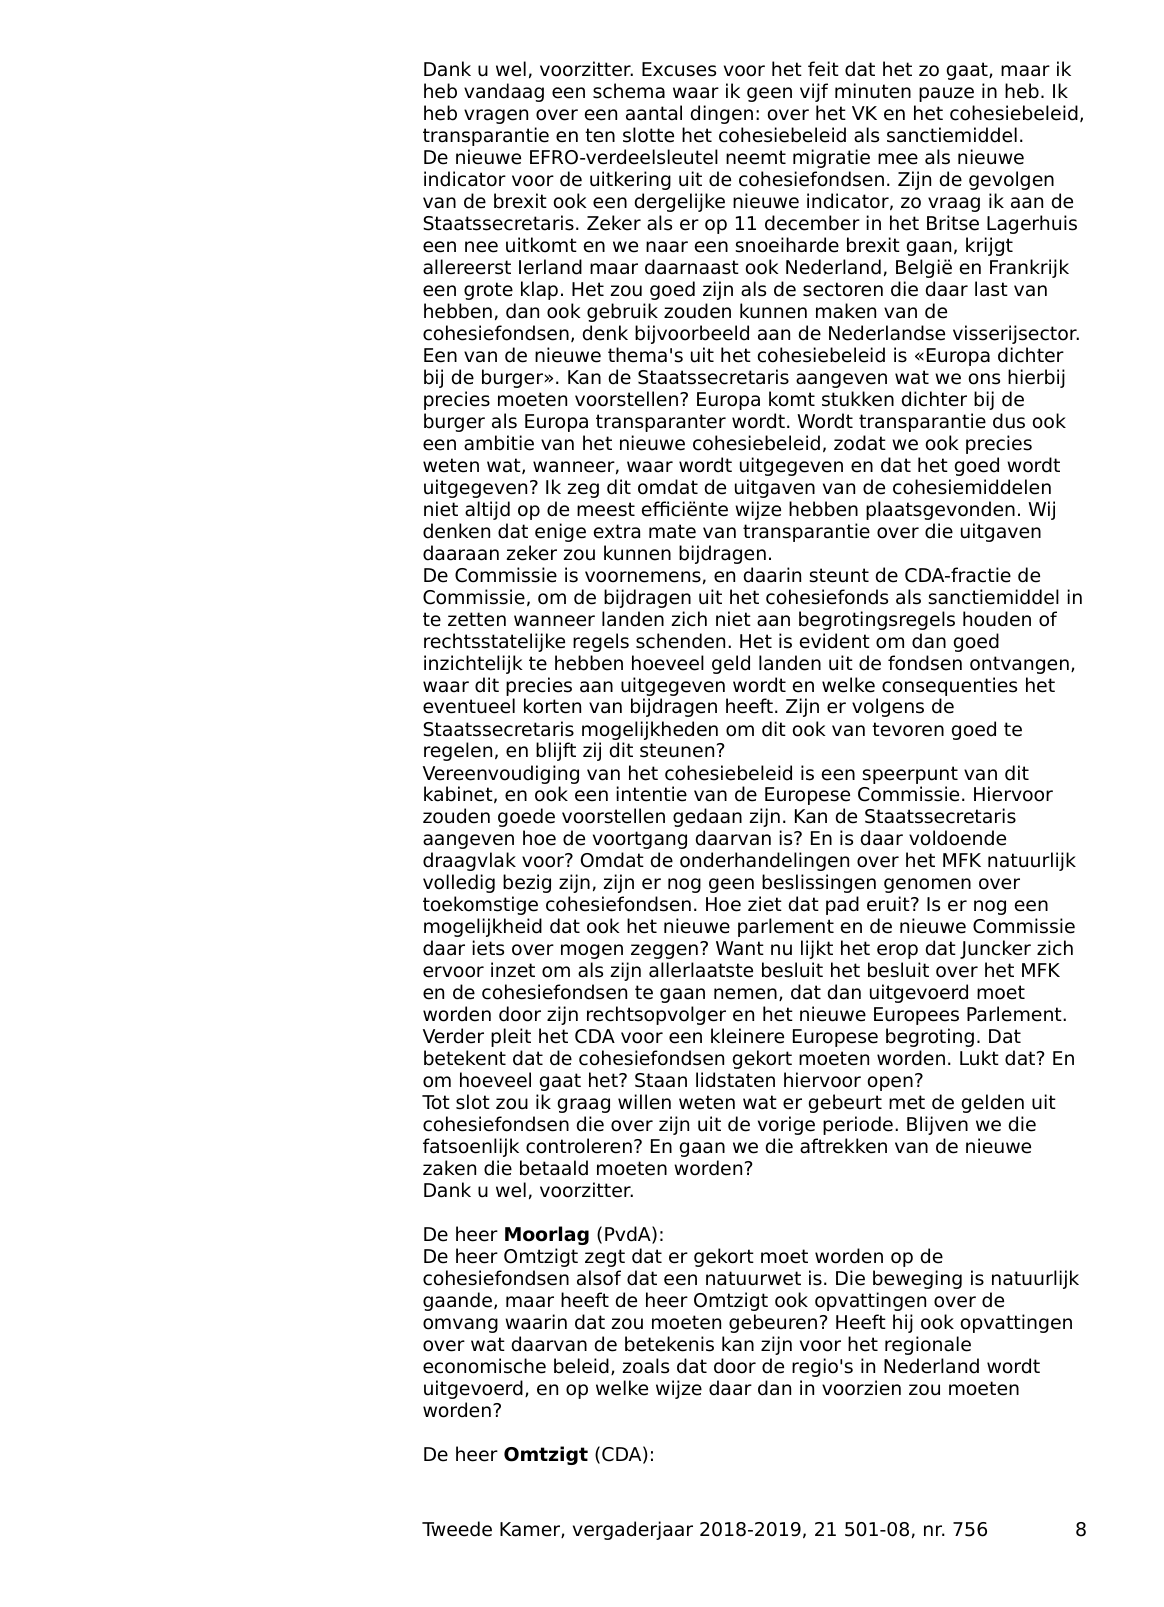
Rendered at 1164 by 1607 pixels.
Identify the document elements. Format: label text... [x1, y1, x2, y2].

text De heer Moorlag (PvdA): [422, 1224, 1087, 1246]
text Vereenvoudiging van het cohesiebeleid is een speerpunt van dit kabinet, en ook een intentie van de Europese Commissie. Hiervoor zouden goede voorstellen gedaan zijn. Kan de Staatssecretaris aangeven hoe de voortgang daarvan is? En is daar voldoende draagvlak voor? Omdat de onderhandelingen over het MFK natuurlijk volledig bezig zijn, zijn er nog geen beslissingen genomen over toekomstige cohesiefondsen. Hoe ziet dat pad eruit? Is er nog een mogelijkheid dat ook het nieuwe parlement en de nieuwe Commissie daar iets over mogen zeggen? Want nu lijkt het erop dat Juncker zich ervoor inzet om als zijn allerlaatste besluit het besluit over het MFK en de cohesiefondsen te gaan nemen, dat dan uitgevoerd moet worden door zijn rechtsopvolger en het nieuwe Europees Parlement. [422, 762, 1087, 1026]
text Dank u wel, voorzitter. [422, 1180, 1087, 1202]
text Verder pleit het CDA voor een kleinere Europese begroting. Dat betekent dat de cohesiefondsen gekort moeten worden. Lukt dat? En om hoeveel gaat het? Staan lidstaten hiervoor open? [422, 1026, 1087, 1092]
text De heer Omtzigt (CDA): [422, 1444, 1087, 1466]
text Tot slot zou ik graag willen weten wat er gebeurt met de gelden uit cohesiefondsen die over zijn uit de vorige periode. Blijven we die fatsoenlijk controleren? En gaan we die aftrekken van de nieuwe zaken die betaald moeten worden? [422, 1092, 1087, 1180]
text De heer Omtzigt zegt dat er gekort moet worden op de cohesiefondsen alsof dat een natuurwet is. Die beweging is natuurlijk gaande, maar heeft de heer Omtzigt ook opvattingen over de omvang waarin dat zou moeten gebeuren? Heeft hij ook opvattingen over wat daarvan de betekenis kan zijn voor het regionale economische beleid, zoals dat door de regio's in Nederland wordt uitgevoerd, en op welke wijze daar dan in voorzien zou moeten worden? [422, 1246, 1087, 1422]
text Dank u wel, voorzitter. Excuses voor het feit dat het zo gaat, maar ik heb vandaag een schema waar ik geen vijf minuten pauze in heb. Ik heb vragen over een aantal dingen: over het VK en het cohesiebeleid, transparantie en ten slotte het cohesiebeleid als sanctiemiddel. [422, 59, 1087, 147]
text Een van de nieuwe thema's uit het cohesiebeleid is «Europa dichter bij de burger». Kan de Staatssecretaris aangeven wat we ons hierbij precies moeten voorstellen? Europa komt stukken dichter bij de burger als Europa transparanter wordt. Wordt transparantie dus ook een ambitie van het nieuwe cohesiebeleid, zodat we ook precies weten wat, wanneer, waar wordt uitgegeven en dat het goed wordt uitgegeven? Ik zeg dit omdat de uitgaven van de cohesiemiddelen niet altijd op de meest efficiënte wijze hebben plaatsgevonden. Wij denken dat enige extra mate van transparantie over die uitgaven daaraan zeker zou kunnen bijdragen. [422, 345, 1087, 564]
text De Commissie is voornemens, en daarin steunt de CDA-fractie de Commissie, om de bijdragen uit het cohesiefonds als sanctiemiddel in te zetten wanneer landen zich niet aan begrotingsregels houden of rechtsstatelijke regels schenden. Het is evident om dan goed inzichtelijk te hebben hoeveel geld landen uit de fondsen ontvangen, waar dit precies aan uitgegeven wordt en welke consequenties het eventueel korten van bijdragen heeft. Zijn er volgens de Staatssecretaris mogelijkheden om dit ook van tevoren goed te regelen, en blijft zij dit steunen? [422, 564, 1087, 762]
text De nieuwe EFRO-verdeelsleutel neemt migratie mee als nieuwe indicator voor de uitkering uit de cohesiefondsen. Zijn de gevolgen van de brexit ook een dergelijke nieuwe indicator, zo vraag ik aan de Staatssecretaris. Zeker als er op 11 december in het Britse Lagerhuis een nee uitkomt en we naar een snoeiharde brexit gaan, krijgt allereerst Ierland maar daarnaast ook Nederland, België en Frankrijk een grote klap. Het zou goed zijn als de sectoren die daar last van hebben, dan ook gebruik zouden kunnen maken van de cohesiefondsen, denk bijvoorbeeld aan de Nederlandse visserijsector. [422, 147, 1087, 345]
